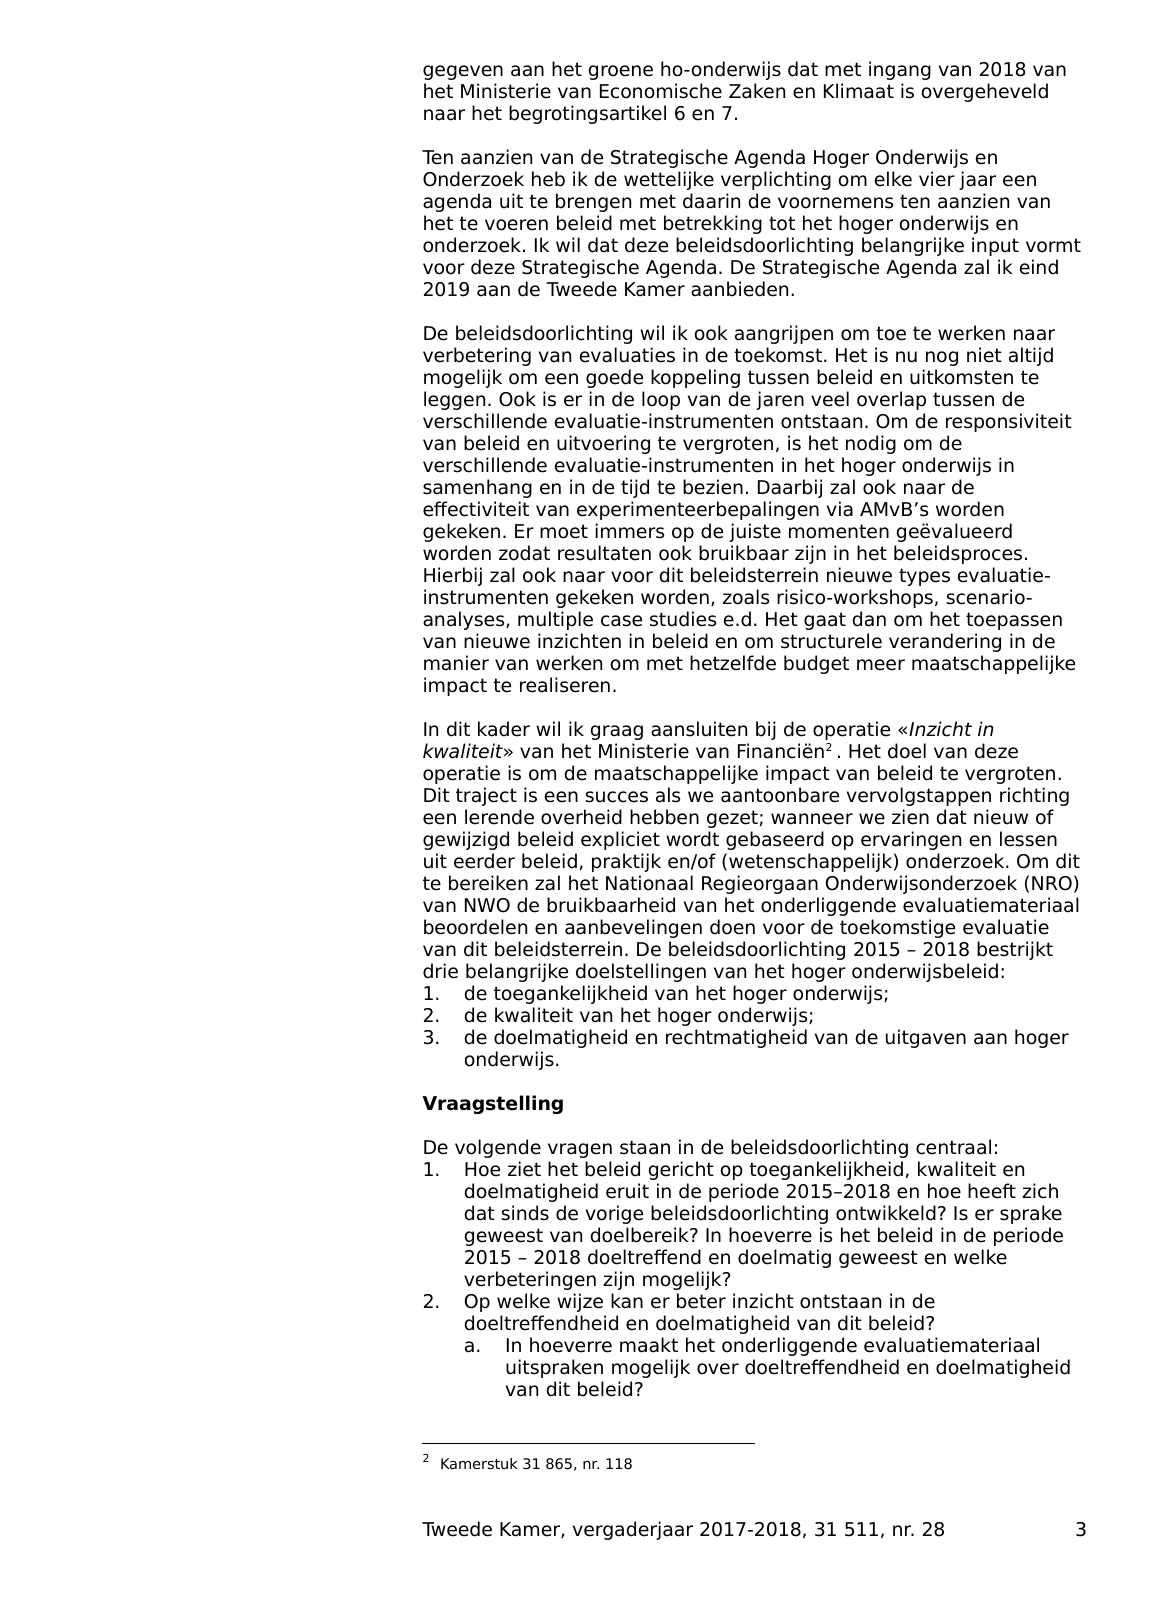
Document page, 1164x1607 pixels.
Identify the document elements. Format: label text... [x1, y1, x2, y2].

text De volgende vragen staan in de beleidsdoorlichting centraal: [422, 1137, 1087, 1159]
text 1. Hoe ziet het beleid gericht op toegankelijkheid, kwaliteit en doelmatigheid eruit in de periode 2015–2018 en hoe heeft zich dat sinds de vorige beleidsdoorlichting ontwikkeld? Is er sprake geweest van doelbereik? In hoeverre is het beleid in de periode 2015 – 2018 doeltreffend en doelmatig geweest en welke verbeteringen zijn mogelijk? [422, 1159, 1087, 1291]
text 2. de kwaliteit van het hoger onderwijs; [422, 1005, 1087, 1027]
text 2. Op welke wijze kan er beter inzicht ontstaan in de doeltreffendheid en doelmatigheid van dit beleid? [422, 1291, 1087, 1335]
text In dit kader wil ik graag aansluiten bij de operatie «Inzicht in kwaliteit» van het Ministerie van Financiën. Het doel van deze operatie is om de maatschappelijke impact van beleid te vergroten. Dit traject is een succes als we aantoonbare vervolgstappen richting een lerende overheid hebben gezet; wanneer we zien dat nieuw of gewijzigd beleid expliciet wordt gebaseerd op ervaringen en lessen uit eerder beleid, praktijk en/of (wetenschappelijk) onderzoek. Om dit te bereiken zal het Nationaal Regieorgaan Onderwijsonderzoek (NRO) van NWO de bruikbaarheid van het onderliggende evaluatiemateriaal beoordelen en aanbevelingen doen voor de toekomstige evaluatie van dit beleidsterrein. De beleidsdoorlichting 2015 – 2018 bestrijkt drie belangrijke doelstellingen van het hoger onderwijsbeleid: [422, 719, 1087, 983]
subtitle Vraagstelling [422, 1093, 1087, 1115]
text Ten aanzien van de Strategische Agenda Hoger Onderwijs en Onderzoek heb ik de wettelijke verplichting om elke vier jaar een agenda uit te brengen met daarin de voornemens ten aanzien van het te voeren beleid met betrekking tot het hoger onderwijs en onderzoek. Ik wil dat deze beleidsdoorlichting belangrijke input vormt voor deze Strategische Agenda. De Strategische Agenda zal ik eind 2019 aan de Tweede Kamer aanbieden. [422, 147, 1087, 301]
text 3. de doelmatigheid en rechtmatigheid van de uitgaven aan hoger onderwijs. [422, 1027, 1087, 1071]
text gegeven aan het groene ho-onderwijs dat met ingang van 2018 van het Ministerie van Economische Zaken en Klimaat is overgeheveld naar het begrotingsartikel 6 en 7. [422, 59, 1087, 125]
text De beleidsdoorlichting wil ik ook aangrijpen om toe te werken naar verbetering van evaluaties in de toekomst. Het is nu nog niet altijd mogelijk om een goede koppeling tussen beleid en uitkomsten te leggen. Ook is er in de loop van de jaren veel overlap tussen de verschillende evaluatie-instrumenten ontstaan. Om de responsiviteit van beleid en uitvoering te vergroten, is het nodig om de verschillende evaluatie-instrumenten in het hoger onderwijs in samenhang en in de tijd te bezien. Daarbij zal ook naar de effectiviteit van experimenteerbepalingen via AMvB’s worden gekeken. Er moet immers op de juiste momenten geëvalueerd worden zodat resultaten ook bruikbaar zijn in het beleidsproces. Hierbij zal ook naar voor dit beleidsterrein nieuwe types evaluatie-instrumenten gekeken worden, zoals risico-workshops, scenario-analyses, multiple case studies e.d. Het gaat dan om het toepassen van nieuwe inzichten in beleid en om structurele verandering in de manier van werken om met hetzelfde budget meer maatschappelijke impact te realiseren. [422, 323, 1087, 697]
text a. In hoeverre maakt het onderliggende evaluatiemateriaal uitspraken mogelijk over doeltreffendheid en doelmatigheid van dit beleid? [464, 1335, 1087, 1401]
text 1. de toegankelijkheid van het hoger onderwijs; [422, 983, 1087, 1005]
text Kamerstuk 31 865, nr. 118 [422, 1452, 1087, 1474]
